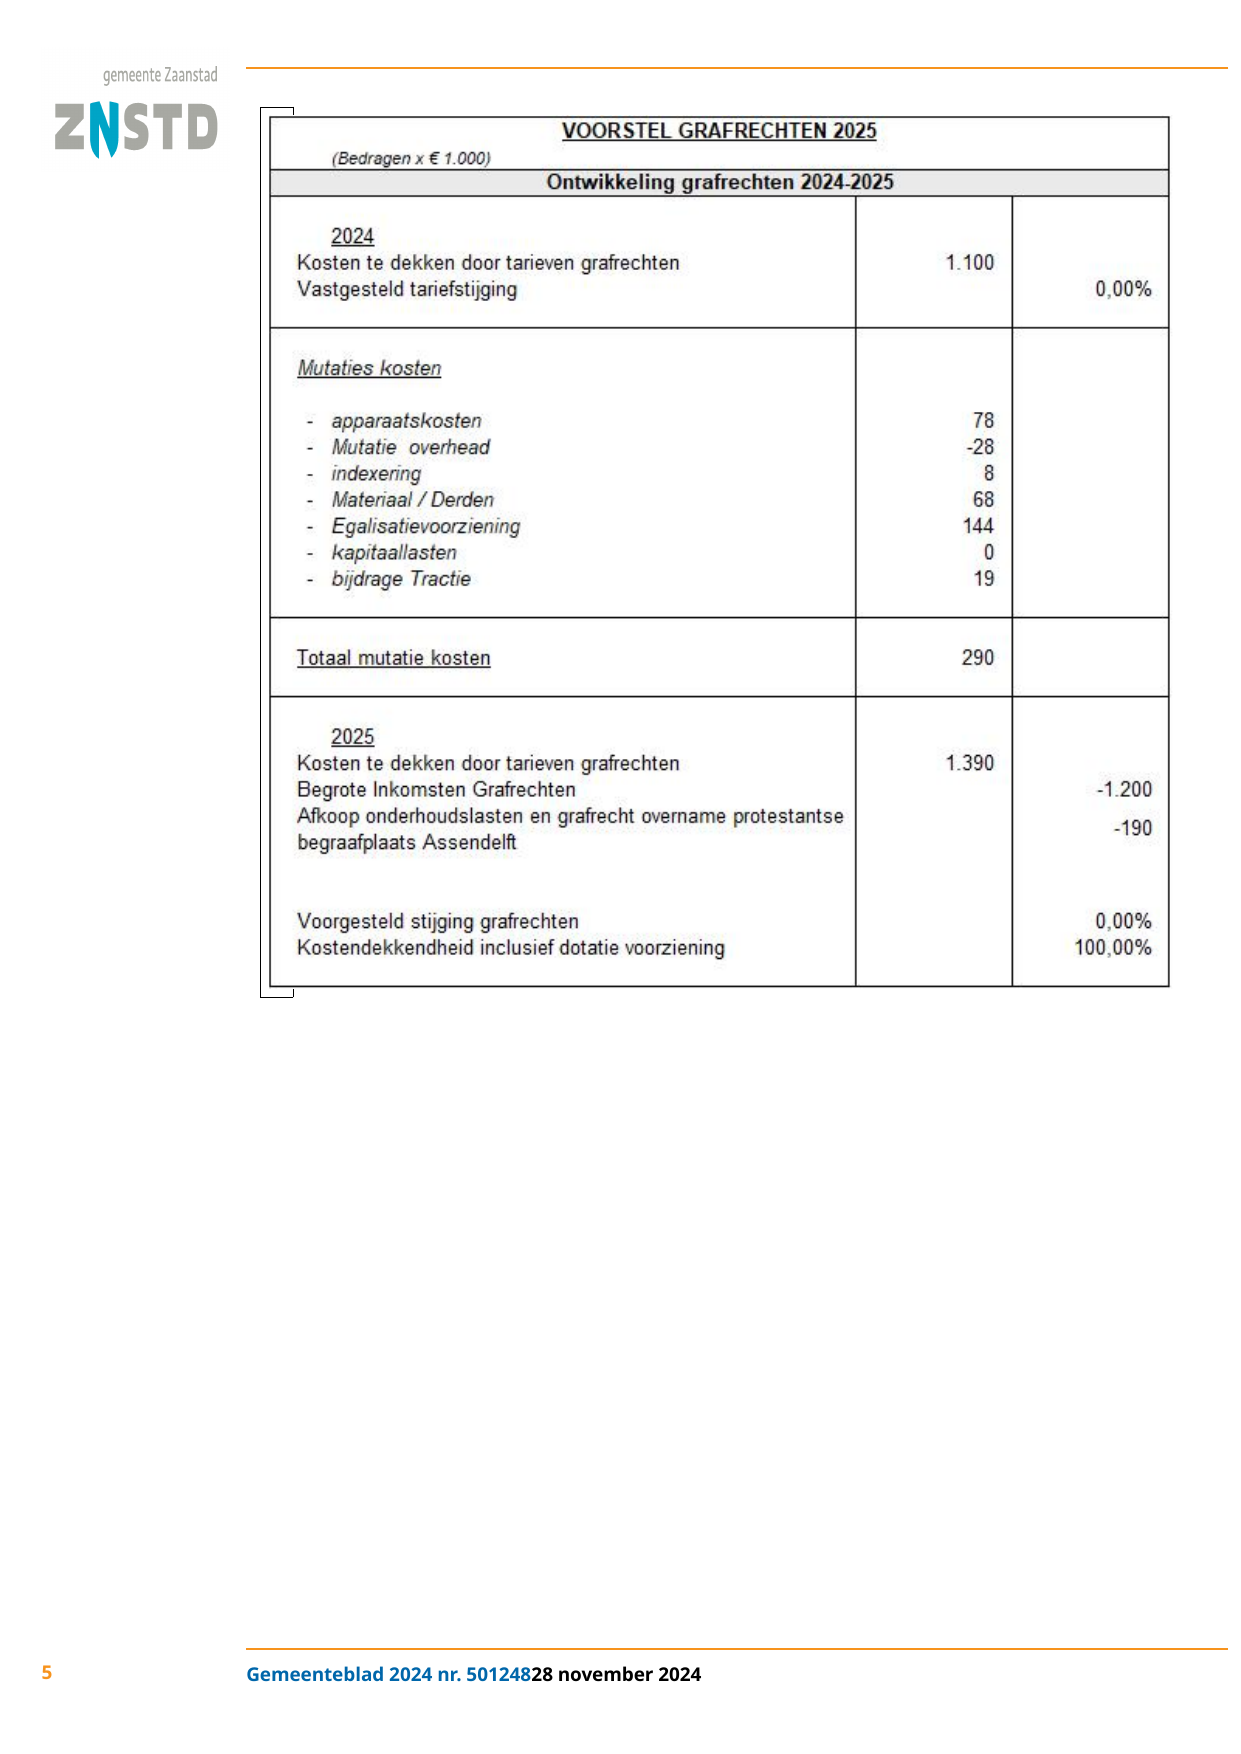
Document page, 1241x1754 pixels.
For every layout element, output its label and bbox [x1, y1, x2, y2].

picture [268, 115, 1173, 989]
picture [41, 47, 231, 172]
